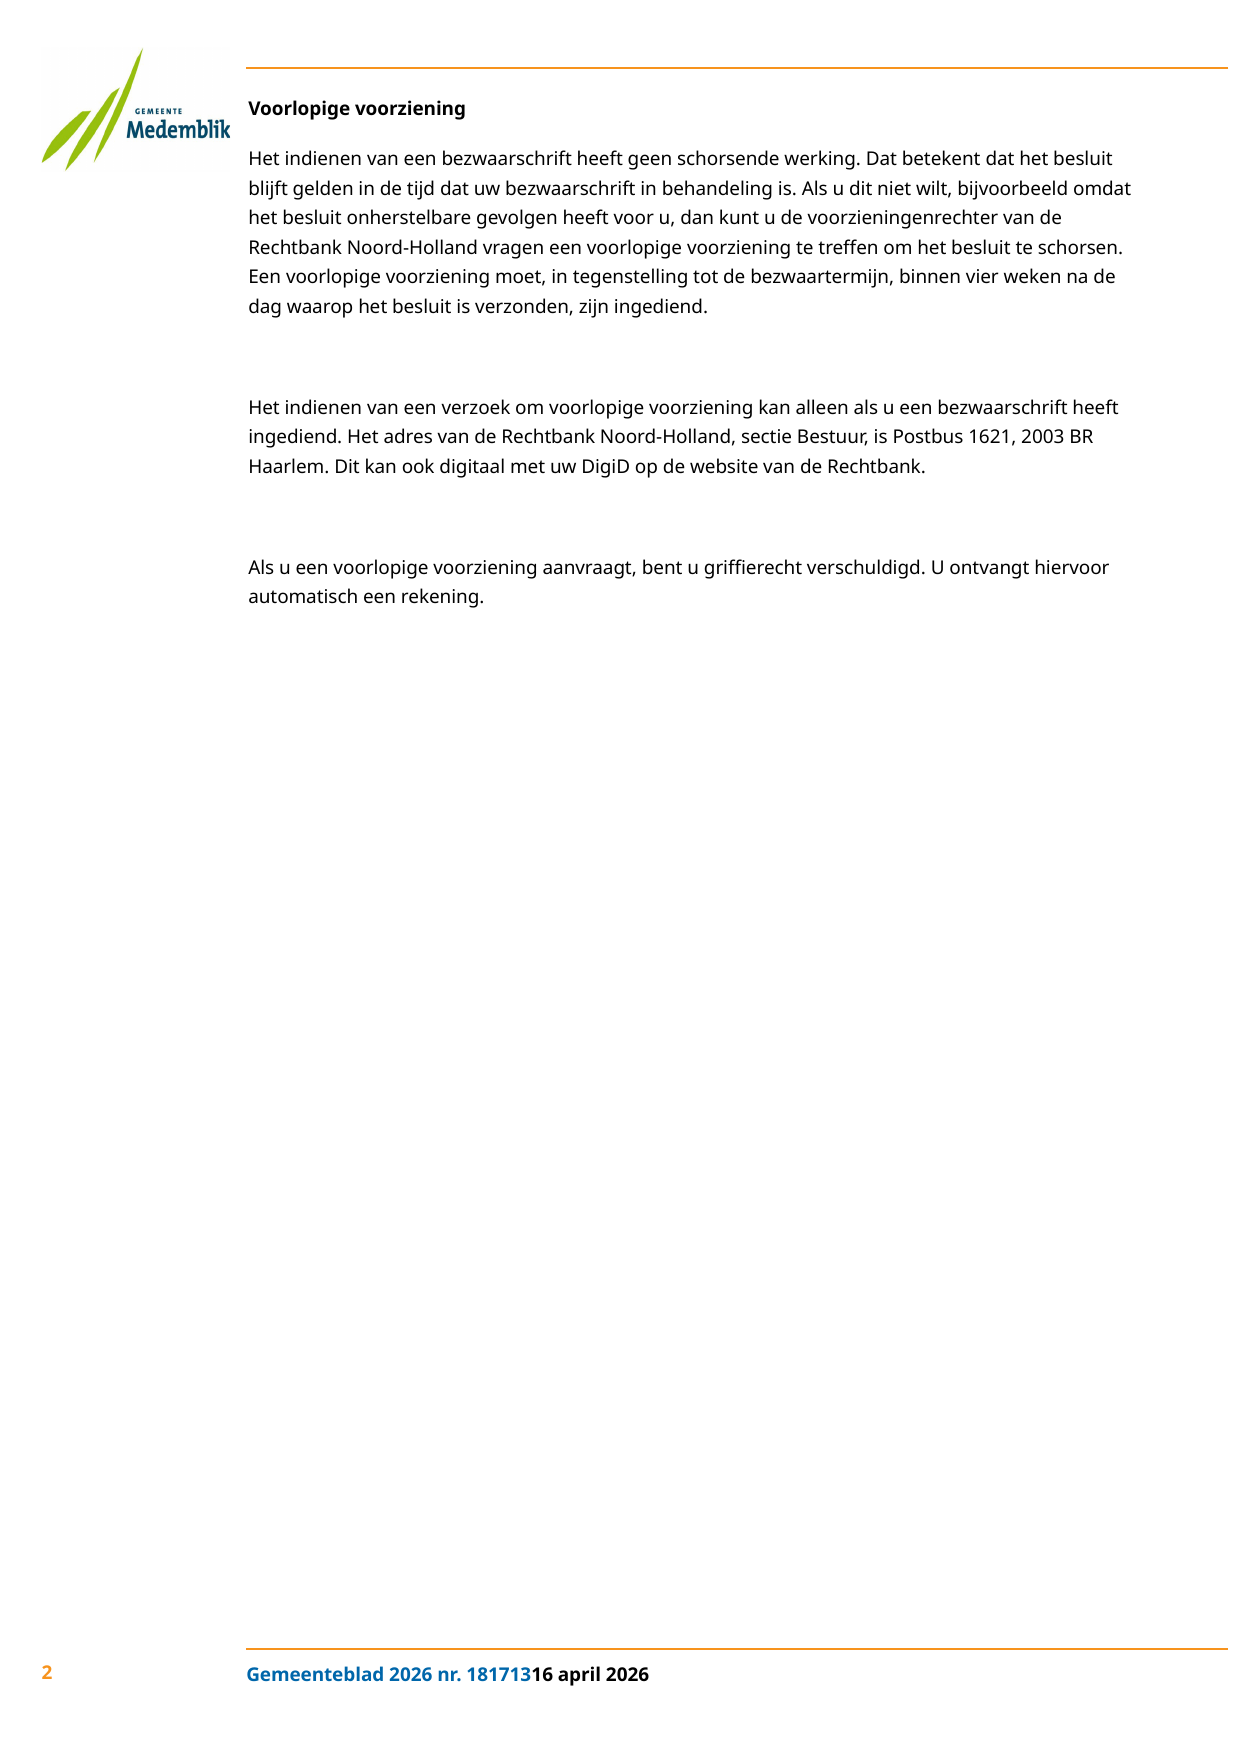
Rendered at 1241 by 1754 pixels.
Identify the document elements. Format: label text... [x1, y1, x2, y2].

text Als u een voorlopige voorziening aanvraagt, bent u griffierecht verschuldigd. U ontvangt hiervoor automatisch een rekening. [248, 554, 1152, 609]
text Het indienen van een bezwaarschrift heeft geen schorsende werking. Dat betekent dat het besluit blijft gelden in de tijd dat uw bezwaarschrift in behandeling is. Als u dit niet wilt, bijvoorbeeld omdat het besluit onherstelbare gevolgen heeft voor u, dan kunt u de voorzieningenrechter van de Rechtbank Noord-Holland vragen een voorlopige voorziening te treffen om het besluit te schorsen. Een voorlopige voorziening moet, in tegenstelling tot de bezwaartermijn, binnen vier weken na de dag waarop het besluit is verzonden, zijn ingediend. [248, 145, 1152, 319]
text Voorlopige voorziening [248, 95, 1152, 121]
text Het indienen van een verzoek om voorlopige voorziening kan alleen als u een bezwaarschrift heeft ingediend. Het adres van de Rechtbank Noord-Holland, sectie Bestuur, is Postbus 1621, 2003 BR Haarlem. Dit kan ook digitaal met uw DigiD op de website van de Rechtbank. [248, 394, 1152, 479]
picture [41, 47, 231, 172]
